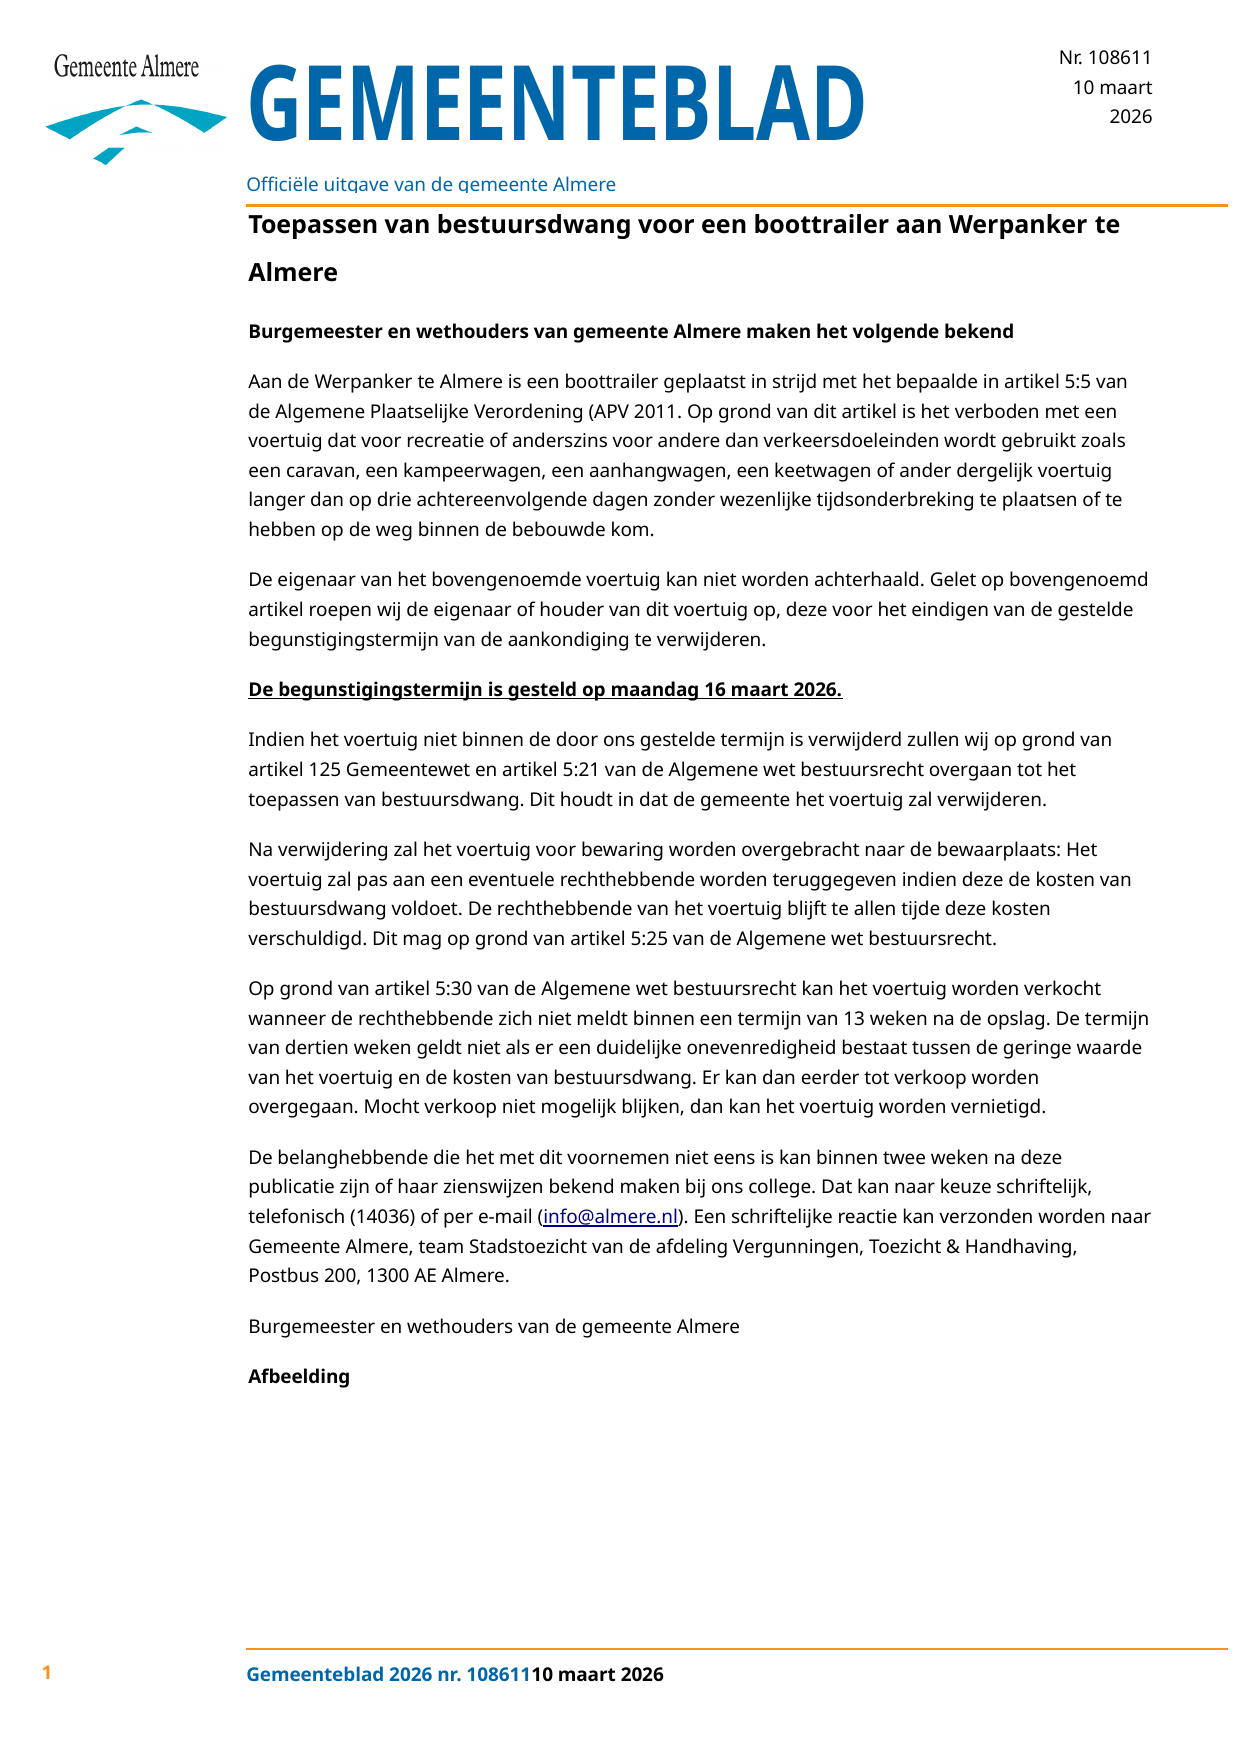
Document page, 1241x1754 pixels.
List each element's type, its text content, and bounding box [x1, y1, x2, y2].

text Na verwijdering zal het voertuig voor bewaring worden overgebracht naar de bewaarplaats: Het voertuig zal pas aan een eventuele rechthebbende worden teruggegeven indien deze de kosten van bestuursdwang voldoet. De rechthebbende van het voertuig blijft te allen tijde deze kosten verschuldigd. Dit mag op grond van artikel 5:25 van de Algemene wet bestuursrecht. [248, 836, 1152, 951]
text De belanghebbende die het met dit voornemen niet eens is kan binnen twee weken na deze publicatie zijn of haar zienswijzen bekend maken bij ons college. Dat kan naar keuze schriftelijk, telefonisch (14036) of per e-mail (info@almere.nl). Een schriftelijke reactie kan verzonden worden naar Gemeente Almere, team Stadstoezicht van de afdeling Vergunningen, Toezicht & Handhaving, Postbus 200, 1300 AE Almere. [248, 1144, 1152, 1288]
text Burgemeester en wethouders van de gemeente Almere [248, 1313, 1152, 1339]
text De eigenaar van het bovengenoemde voertuig kan niet worden achterhaald. Gelet op bovengenoemd artikel roepen wij de eigenaar of houder van dit voertuig op, deze voor het eindigen van de gestelde begunstigingstermijn van de aankondiging te verwijderen. [248, 567, 1152, 652]
text Burgemeester en wethouders van gemeente Almere maken het volgende bekend [248, 318, 1152, 344]
picture [41, 47, 231, 172]
text Op grond van artikel 5:30 van de Algemene wet bestuursrecht kan het voertuig worden verkocht wanneer de rechthebbende zich niet meldt binnen een termijn van 13 weken na de opslag. De termijn van dertien weken geldt niet als er een duidelijke onevenredigheid bestaat tussen de geringe waarde van het voertuig en de kosten van bestuursdwang. Er kan dan eerder tot verkoop worden overgegaan. Mocht verkoop niet mogelijk blijken, dan kan het voertuig worden vernietigd. [248, 975, 1152, 1119]
text Toepassen van bestuursdwang voor een boottrailer aan Werpanker te Almere [248, 207, 1152, 288]
text Indien het voertuig niet binnen de door ons gestelde termijn is verwijderd zullen wij op grond van artikel 125 Gemeentewet en artikel 5:21 van de Algemene wet bestuursrecht overgaan tot het toepassen van bestuursdwang. Dit houdt in dat de gemeente het voertuig zal verwijderen. [248, 727, 1152, 812]
text Afbeelding [248, 1363, 1152, 1389]
text De begunstigingstermijn is gesteld op maandag 16 maart 2026. [248, 676, 1152, 702]
text Aan de Werpanker te Almere is een boottrailer geplaatst in strijd met het bepaalde in artikel 5:5 van de Algemene Plaatselijke Verordening (APV 2011. Op grond van dit artikel is het verboden met een voertuig dat voor recreatie of anderszins voor andere dan verkeersdoeleinden wordt gebruikt zoals een caravan, een kampeerwagen, een aanhangwagen, een keetwagen of ander dergelijk voertuig langer dan op drie achtereenvolgende dagen zonder wezenlijke tijdsonderbreking te plaatsen of te hebben op de weg binnen de bebouwde kom. [248, 368, 1152, 542]
